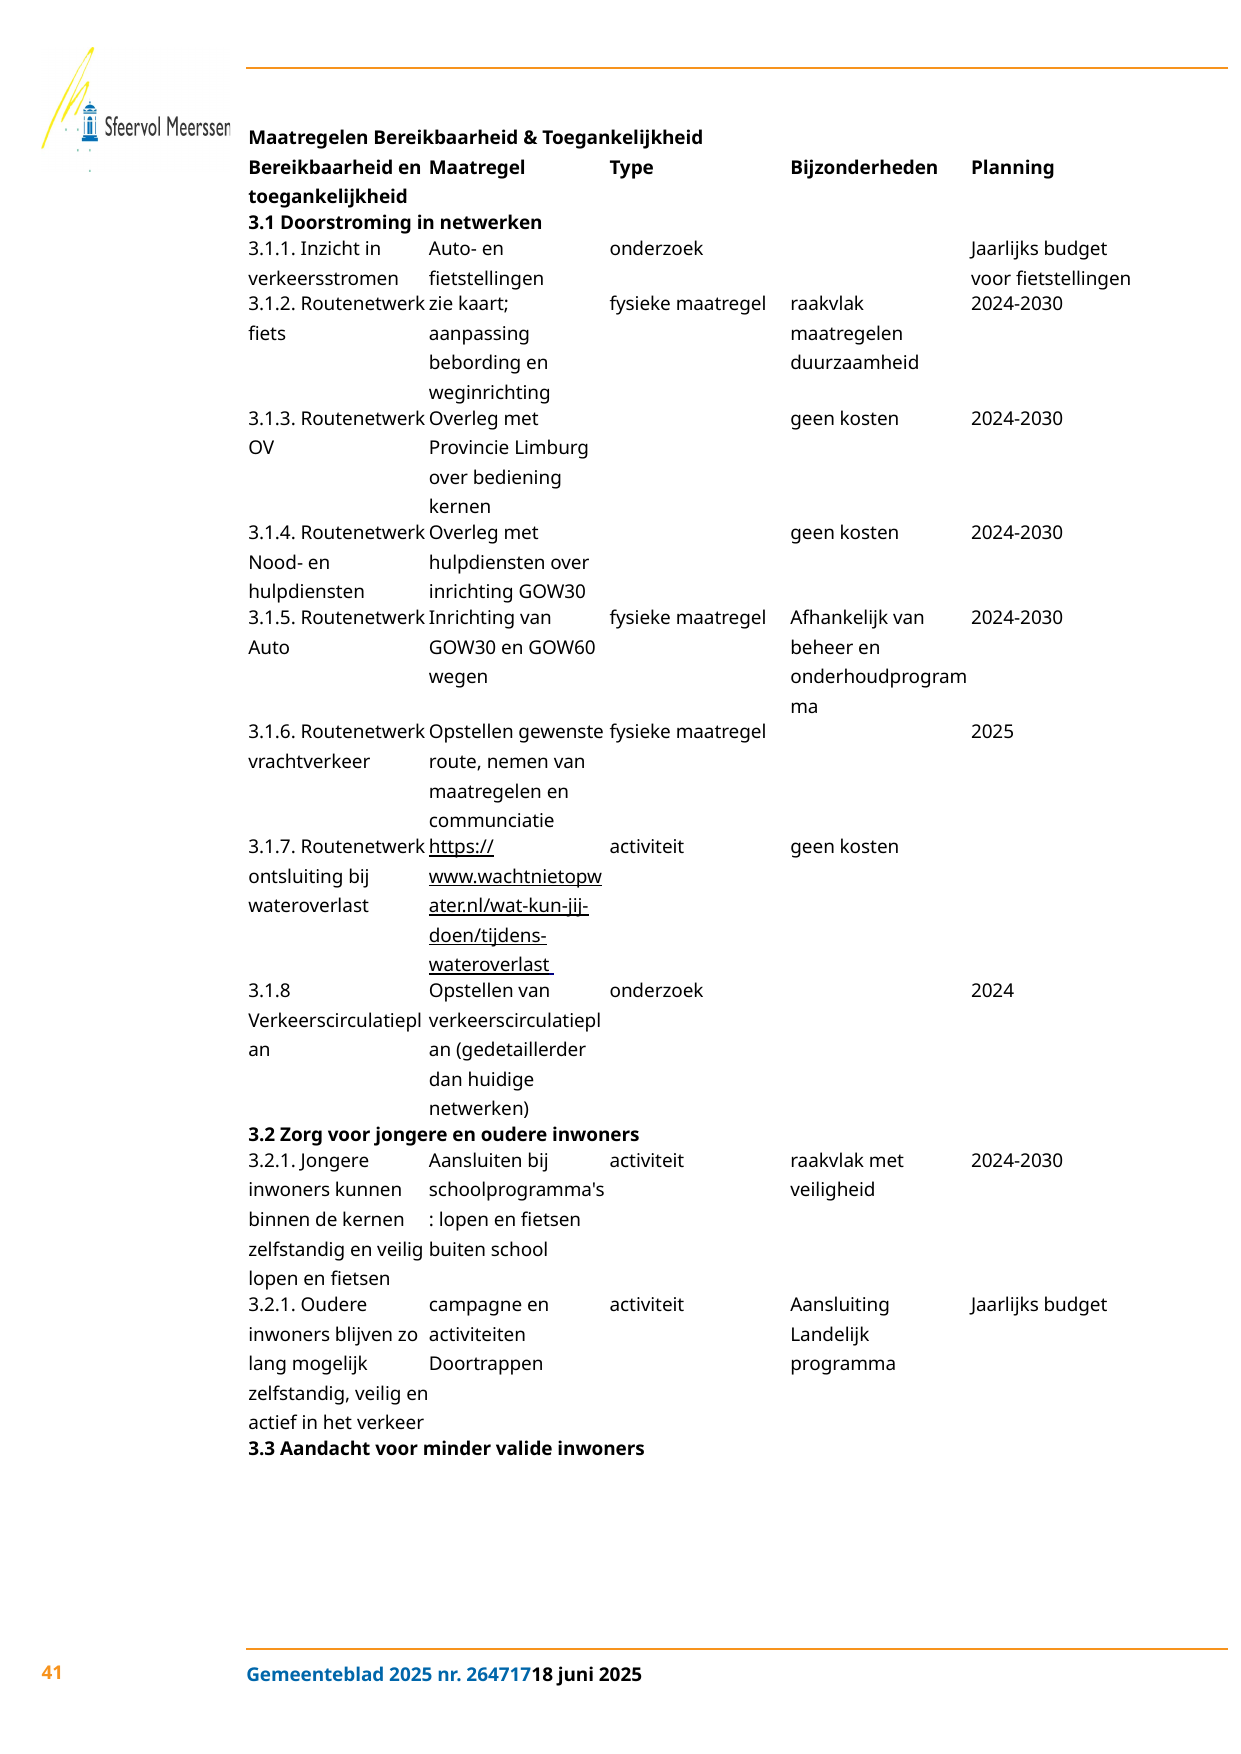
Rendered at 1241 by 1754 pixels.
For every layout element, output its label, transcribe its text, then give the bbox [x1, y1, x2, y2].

table_cell fysieke maatregel [609, 604, 790, 719]
table_cell activiteit [609, 1147, 790, 1291]
table_cell Afhankelijk van beheer en onderhoudprogramma [790, 604, 971, 719]
table_cell [971, 833, 1152, 977]
table_cell 2024-2030 [971, 519, 1152, 604]
table_cell 2024-2030 [971, 405, 1152, 519]
table_cell Auto- en fietstellingen [429, 235, 609, 290]
table_cell [609, 405, 790, 519]
table_cell fysieke maatregel [609, 290, 790, 405]
table_cell [609, 519, 790, 604]
table_cell 3.1.2. Routenetwerk fiets [248, 290, 429, 405]
table_cell Aansluiten bij schoolprogramma's: lopen en fietsen buiten school [429, 1147, 609, 1291]
text Maatregelen Bereikbaarheid & Toegankelijkheid [248, 124, 1152, 150]
table_cell Jaarlijks budget [971, 1291, 1152, 1435]
table_cell 3.1.1. Inzicht in verkeersstromen [248, 235, 429, 290]
table_cell onderzoek [609, 977, 790, 1121]
table_header Type [609, 154, 790, 209]
table_cell geen kosten [790, 833, 971, 977]
table_cell geen kosten [790, 519, 971, 604]
table_cell 3.3 Aandacht voor minder valide inwoners [248, 1435, 1152, 1461]
table_cell 3.1.6. Routenetwerk vrachtverkeer [248, 719, 429, 833]
table_cell Opstellen gewenste route, nemen van maatregelen en communciatie [429, 719, 609, 833]
table_cell Jaarlijks budget voor fietstellingen [971, 235, 1152, 290]
table_cell fysieke maatregel [609, 719, 790, 833]
table_cell [790, 977, 971, 1121]
table_cell [790, 719, 971, 833]
table_cell Opstellen van verkeerscirculatieplan (gedetaillerder dan huidige netwerken) [429, 977, 609, 1121]
table_cell 3.1.3. Routenetwerk OV [248, 405, 429, 519]
table_cell 2024-2030 [971, 290, 1152, 405]
picture [41, 47, 231, 172]
table_cell 3.1 Doorstroming in netwerken [248, 209, 1152, 235]
table_cell activiteit [609, 1291, 790, 1435]
table_header Bereikbaarheid en toegankelijkheid [248, 154, 429, 209]
table_header Planning [971, 154, 1152, 209]
table_cell activiteit [609, 833, 790, 977]
table_cell Overleg met hulpdiensten over inrichting GOW30 [429, 519, 609, 604]
table_cell [790, 235, 971, 290]
table_cell 2025 [971, 719, 1152, 833]
table_cell geen kosten [790, 405, 971, 519]
table_cell 3.2 Zorg voor jongere en oudere inwoners [248, 1121, 1152, 1147]
table_cell Overleg met Provincie Limburg over bediening kernen [429, 405, 609, 519]
table_cell Inrichting van GOW30 en GOW60 wegen [429, 604, 609, 719]
table_header Maatregel [429, 154, 609, 209]
table_cell 3.1.8 Verkeerscirculatieplan [248, 977, 429, 1121]
table_cell zie kaart; aanpassing bebording en weginrichting [429, 290, 609, 405]
table_cell 2024-2030 [971, 604, 1152, 719]
table_cell 2024 [971, 977, 1152, 1121]
table_cell 3.1.5. Routenetwerk Auto [248, 604, 429, 719]
table_cell raakvlak maatregelen duurzaamheid [790, 290, 971, 405]
table_header Bijzonderheden [790, 154, 971, 209]
table_cell 2024-2030 [971, 1147, 1152, 1291]
table_cell 3.1.4. Routenetwerk Nood- en hulpdiensten [248, 519, 429, 604]
table_cell raakvlak met veiligheid [790, 1147, 971, 1291]
table_cell 3.2.1. Oudere inwoners blijven zo lang mogelijk zelfstandig, veilig en actief in het verkeer [248, 1291, 429, 1435]
table_cell Aansluiting Landelijk programma [790, 1291, 971, 1435]
table_cell 3.1.7. Routenetwerk ontsluiting bij wateroverlast [248, 833, 429, 977]
table_cell 3.2.1. Jongere inwoners kunnen binnen de kernen zelfstandig en veilig lopen en fietsen [248, 1147, 429, 1291]
table_cell https://www.wachtnietopwater.nl/wat-kun-jij-doen/tijdens-wateroverlast [429, 833, 609, 977]
table_cell campagne en activiteiten Doortrappen [429, 1291, 609, 1435]
table_cell onderzoek [609, 235, 790, 290]
